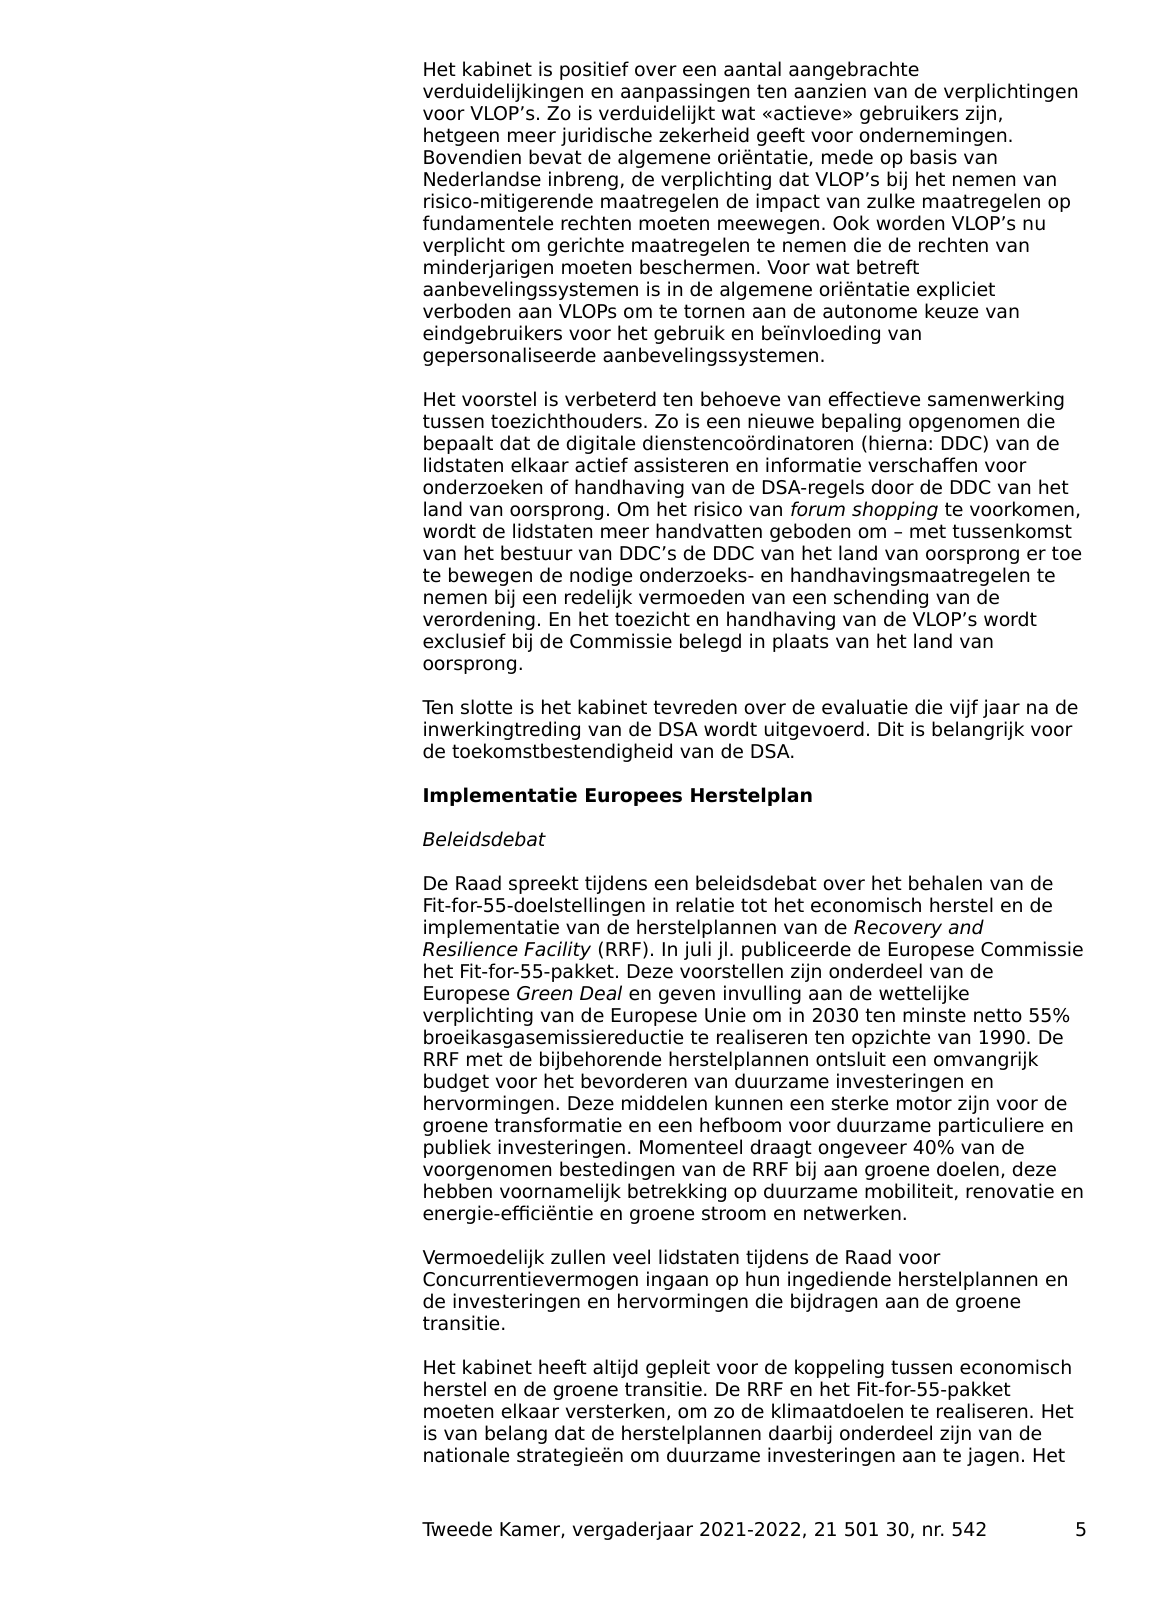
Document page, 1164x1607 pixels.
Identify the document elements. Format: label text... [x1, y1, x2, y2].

text De Raad spreekt tijdens een beleidsdebat over het behalen van de Fit-for-55-doelstellingen in relatie tot het economisch herstel en de implementatie van de herstelplannen van de Recovery and Resilience Facility (RRF). In juli jl. publiceerde de Europese Commissie het Fit-for-55-pakket. Deze voorstellen zijn onderdeel van de Europese Green Deal en geven invulling aan de wettelijke verplichting van de Europese Unie om in 2030 ten minste netto 55% broeikasgasemissiereductie te realiseren ten opzichte van 1990. De RRF met de bijbehorende herstelplannen ontsluit een omvangrijk budget voor het bevorderen van duurzame investeringen en hervormingen. Deze middelen kunnen een sterke motor zijn voor de groene transformatie en een hefboom voor duurzame particuliere en publiek investeringen. Momenteel draagt ongeveer 40% van de voorgenomen bestedingen van de RRF bij aan groene doelen, deze hebben voornamelijk betrekking op duurzame mobiliteit, renovatie en energie-efficiëntie en groene stroom en netwerken. [422, 873, 1087, 1225]
text Het kabinet is positief over een aantal aangebrachte verduidelijkingen en aanpassingen ten aanzien van de verplichtingen voor VLOP’s. Zo is verduidelijkt wat «actieve» gebruikers zijn, hetgeen meer juridische zekerheid geeft voor ondernemingen. Bovendien bevat de algemene oriëntatie, mede op basis van Nederlandse inbreng, de verplichting dat VLOP’s bij het nemen van risico-mitigerende maatregelen de impact van zulke maatregelen op fundamentele rechten moeten meewegen. Ook worden VLOP’s nu verplicht om gerichte maatregelen te nemen die de rechten van minderjarigen moeten beschermen. Voor wat betreft aanbevelingssystemen is in de algemene oriëntatie expliciet verboden aan VLOPs om te tornen aan de autonome keuze van eindgebruikers voor het gebruik en beïnvloeding van gepersonaliseerde aanbevelingssystemen. [422, 59, 1087, 367]
text Het kabinet heeft altijd gepleit voor de koppeling tussen economisch herstel en de groene transitie. De RRF en het Fit-for-55-pakket moeten elkaar versterken, om zo de klimaatdoelen te realiseren. Het is van belang dat de herstelplannen daarbij onderdeel zijn van de nationale strategieën om duurzame investeringen aan te jagen. Het [422, 1357, 1087, 1467]
text Het voorstel is verbeterd ten behoeve van effectieve samenwerking tussen toezichthouders. Zo is een nieuwe bepaling opgenomen die bepaalt dat de digitale dienstencoördinatoren (hierna: DDC) van de lidstaten elkaar actief assisteren en informatie verschaffen voor onderzoeken of handhaving van de DSA-regels door de DDC van het land van oorsprong. Om het risico van forum shopping te voorkomen, wordt de lidstaten meer handvatten geboden om – met tussenkomst van het bestuur van DDC’s de DDC van het land van oorsprong er toe te bewegen de nodige onderzoeks- en handhavingsmaatregelen te nemen bij een redelijk vermoeden van een schending van de verordening. En het toezicht en handhaving van de VLOP’s wordt exclusief bij de Commissie belegd in plaats van het land van oorsprong. [422, 389, 1087, 675]
subtitle Implementatie Europees Herstelplan [422, 785, 1087, 807]
subtitle Beleidsdebat [422, 829, 1087, 851]
text Ten slotte is het kabinet tevreden over de evaluatie die vijf jaar na de inwerkingtreding van de DSA wordt uitgevoerd. Dit is belangrijk voor de toekomstbestendigheid van de DSA. [422, 697, 1087, 763]
text Vermoedelijk zullen veel lidstaten tijdens de Raad voor Concurrentievermogen ingaan op hun ingediende herstelplannen en de investeringen en hervormingen die bijdragen aan de groene transitie. [422, 1247, 1087, 1335]
